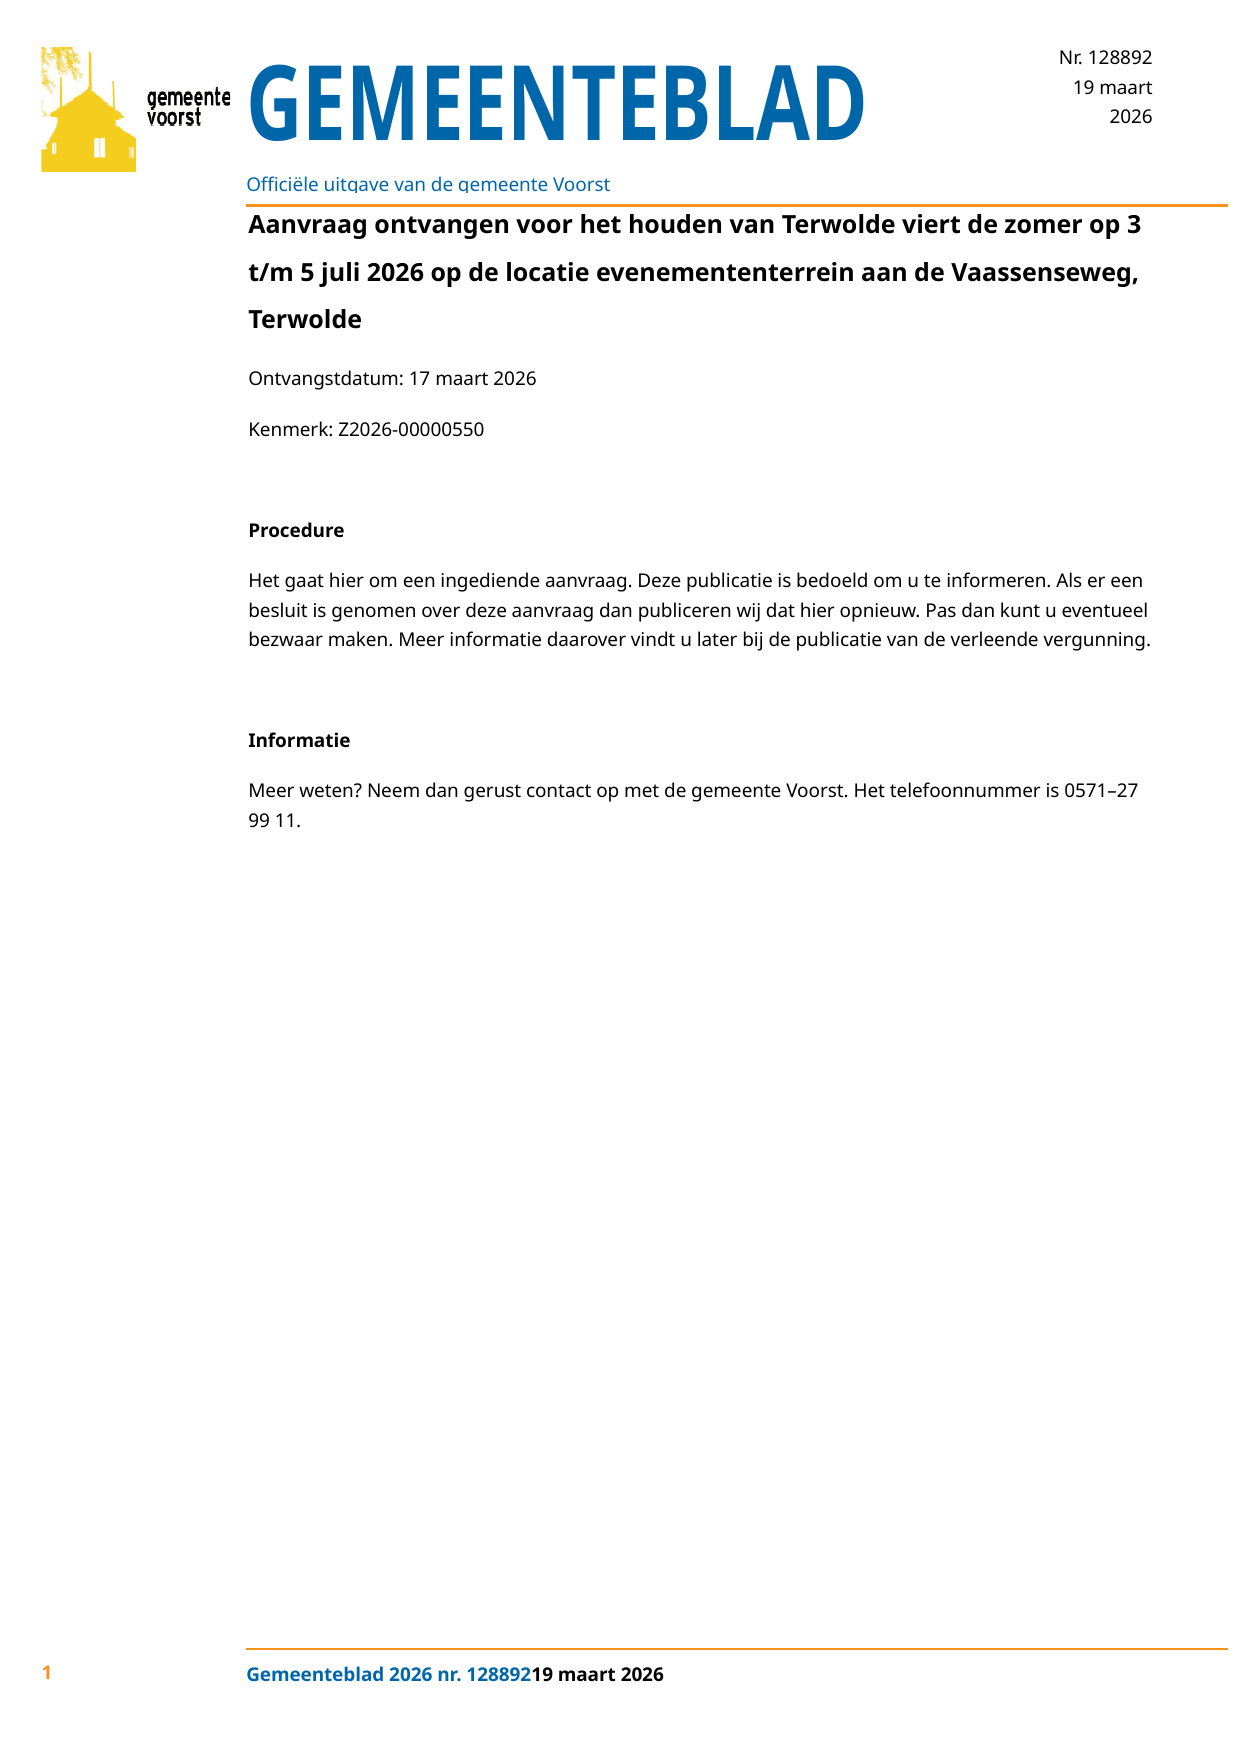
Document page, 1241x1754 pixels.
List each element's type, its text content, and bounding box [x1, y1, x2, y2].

text Informatie [248, 727, 1152, 753]
text Meer weten? Neem dan gerust contact op met de gemeente Voorst. Het telefoonnummer is 0571–27 99 11. [248, 778, 1152, 833]
text Ontvangstdatum: 17 maart 2026 [248, 366, 1152, 391]
text Procedure [248, 517, 1152, 542]
picture [41, 47, 231, 172]
text Het gaat hier om een ingediende aanvraag. Deze publicatie is bedoeld om u te informeren. Als er een besluit is genomen over deze aanvraag dan publiceren wij dat hier opnieuw. Pas dan kunt u eventueel bezwaar maken. Meer informatie daarover vindt u later bij de publicatie van de verleende vergunning. [248, 567, 1152, 652]
text Kenmerk: Z2026-00000550 [248, 416, 1152, 442]
text Aanvraag ontvangen voor het houden van Terwolde viert de zomer op 3 t/m 5 juli 2026 op de locatie evenemententerrein aan de Vaassenseweg, Terwolde [248, 207, 1152, 336]
